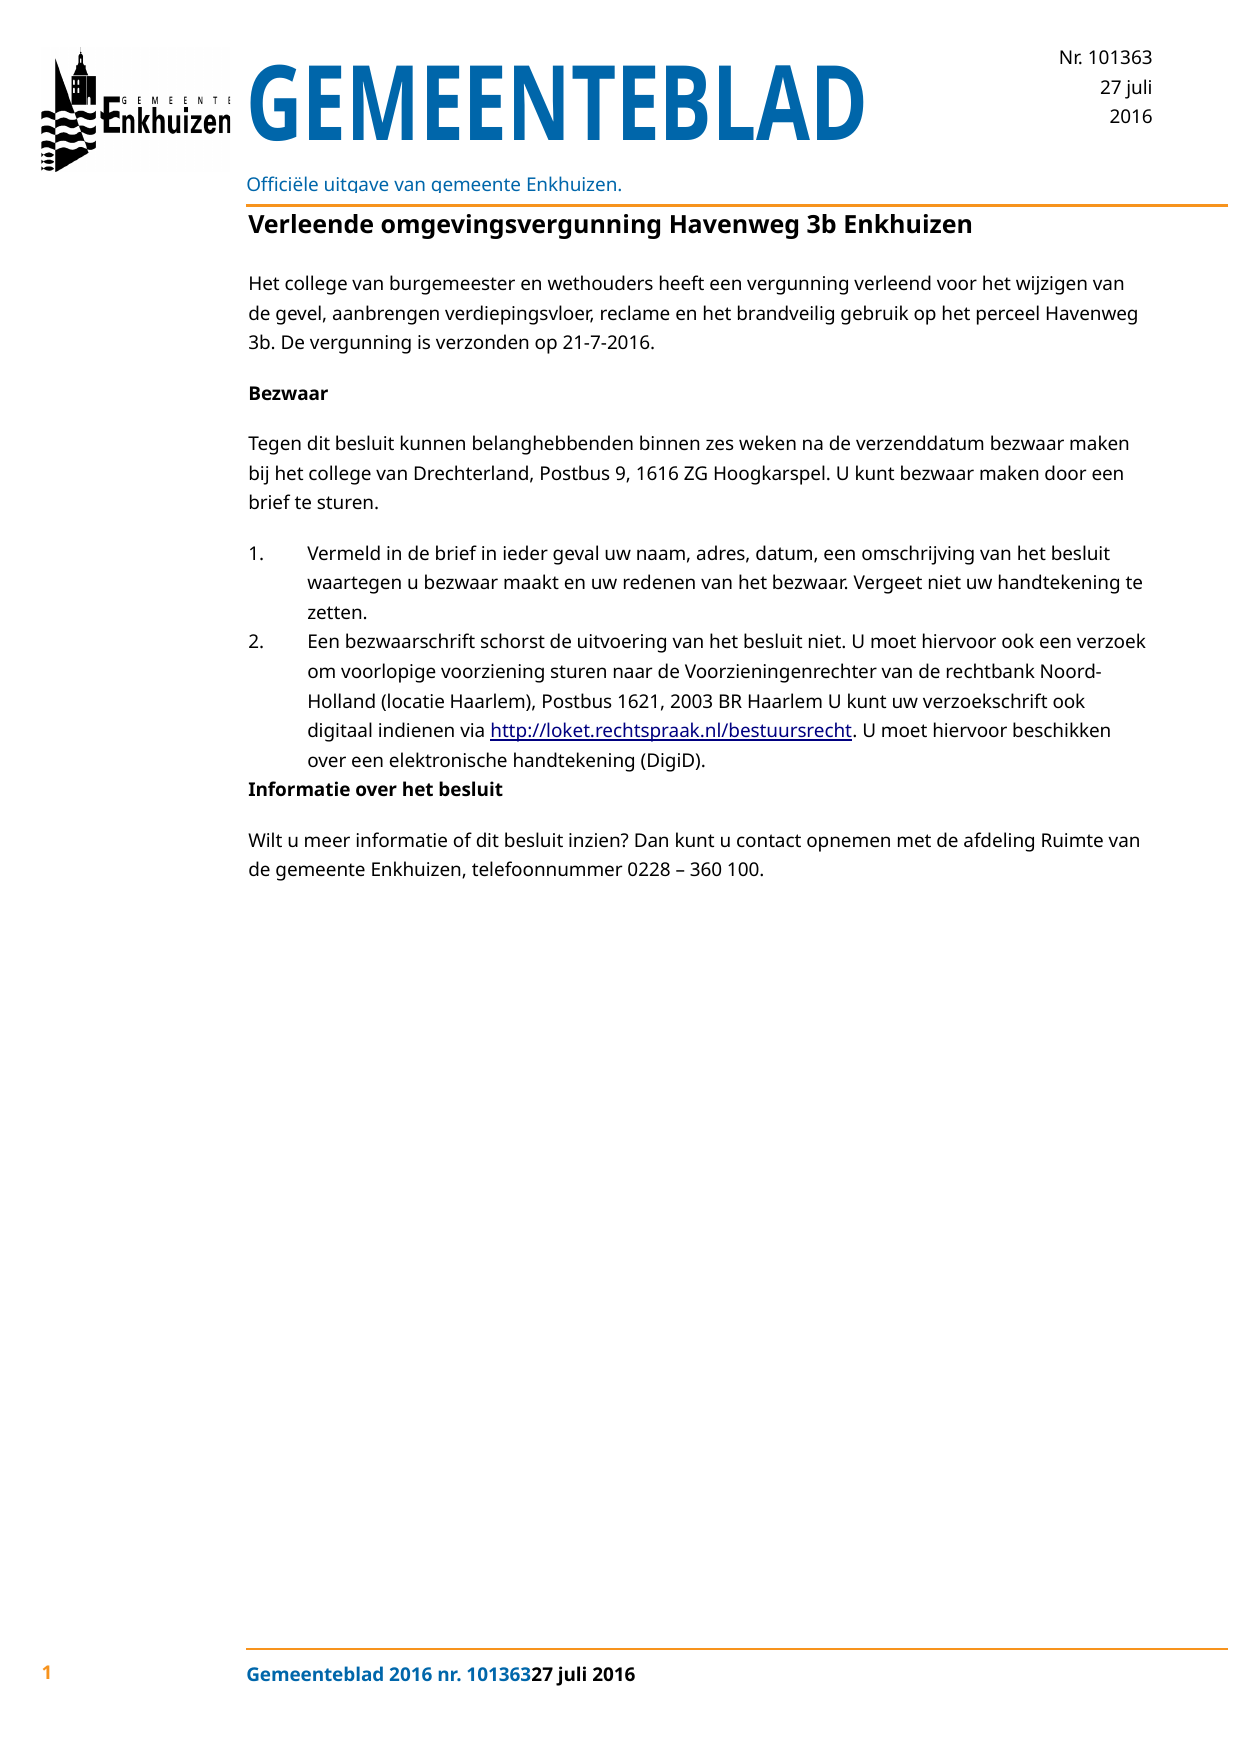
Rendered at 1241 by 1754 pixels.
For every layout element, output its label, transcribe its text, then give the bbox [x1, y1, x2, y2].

list Een bezwaarschrift schorst de uitvoering van het besluit niet. U moet hiervoor ook een verzoek om voorlopige voorziening sturen naar de Voorzieningenrechter van de rechtbank Noord-Holland (locatie Haarlem), Postbus 1621, 2003 BR Haarlem U kunt uw verzoekschrift ook digitaal indienen via http://loket.rechtspraak.nl/bestuursrecht. U moet hiervoor beschikken over een elektronische handtekening (DigiD). [248, 629, 1152, 773]
list Vermeld in de brief in ieder geval uw naam, adres, datum, een omschrijving van het besluit waartegen u bezwaar maakt en uw redenen van het bezwaar. Vergeet niet uw handtekening te zetten. [248, 540, 1152, 625]
text Bezwaar [248, 380, 1152, 406]
text Het college van burgemeester en wethouders heeft een vergunning verleend voor het wijzigen van de gevel, aanbrengen verdiepingsvloer, reclame en het brandveilig gebruik op het perceel Havenweg 3b. De vergunning is verzonden op 21-7-2016. [248, 270, 1152, 355]
text Wilt u meer informatie of dit besluit inzien? Dan kunt u contact opnemen met de afdeling Ruimte van de gemeente Enkhuizen, telefoonnummer 0228 – 360 100. [248, 827, 1152, 882]
text Tegen dit besluit kunnen belanghebbenden binnen zes weken na de verzenddatum bezwaar maken bij het college van Drechterland, Postbus 9, 1616 ZG Hoogkarspel. U kunt bezwaar maken door een brief te sturen. [248, 430, 1152, 515]
text Verleende omgevingsvergunning Havenweg 3b Enkhuizen [248, 207, 1152, 241]
picture [41, 47, 231, 172]
text Informatie over het besluit [248, 777, 1152, 802]
